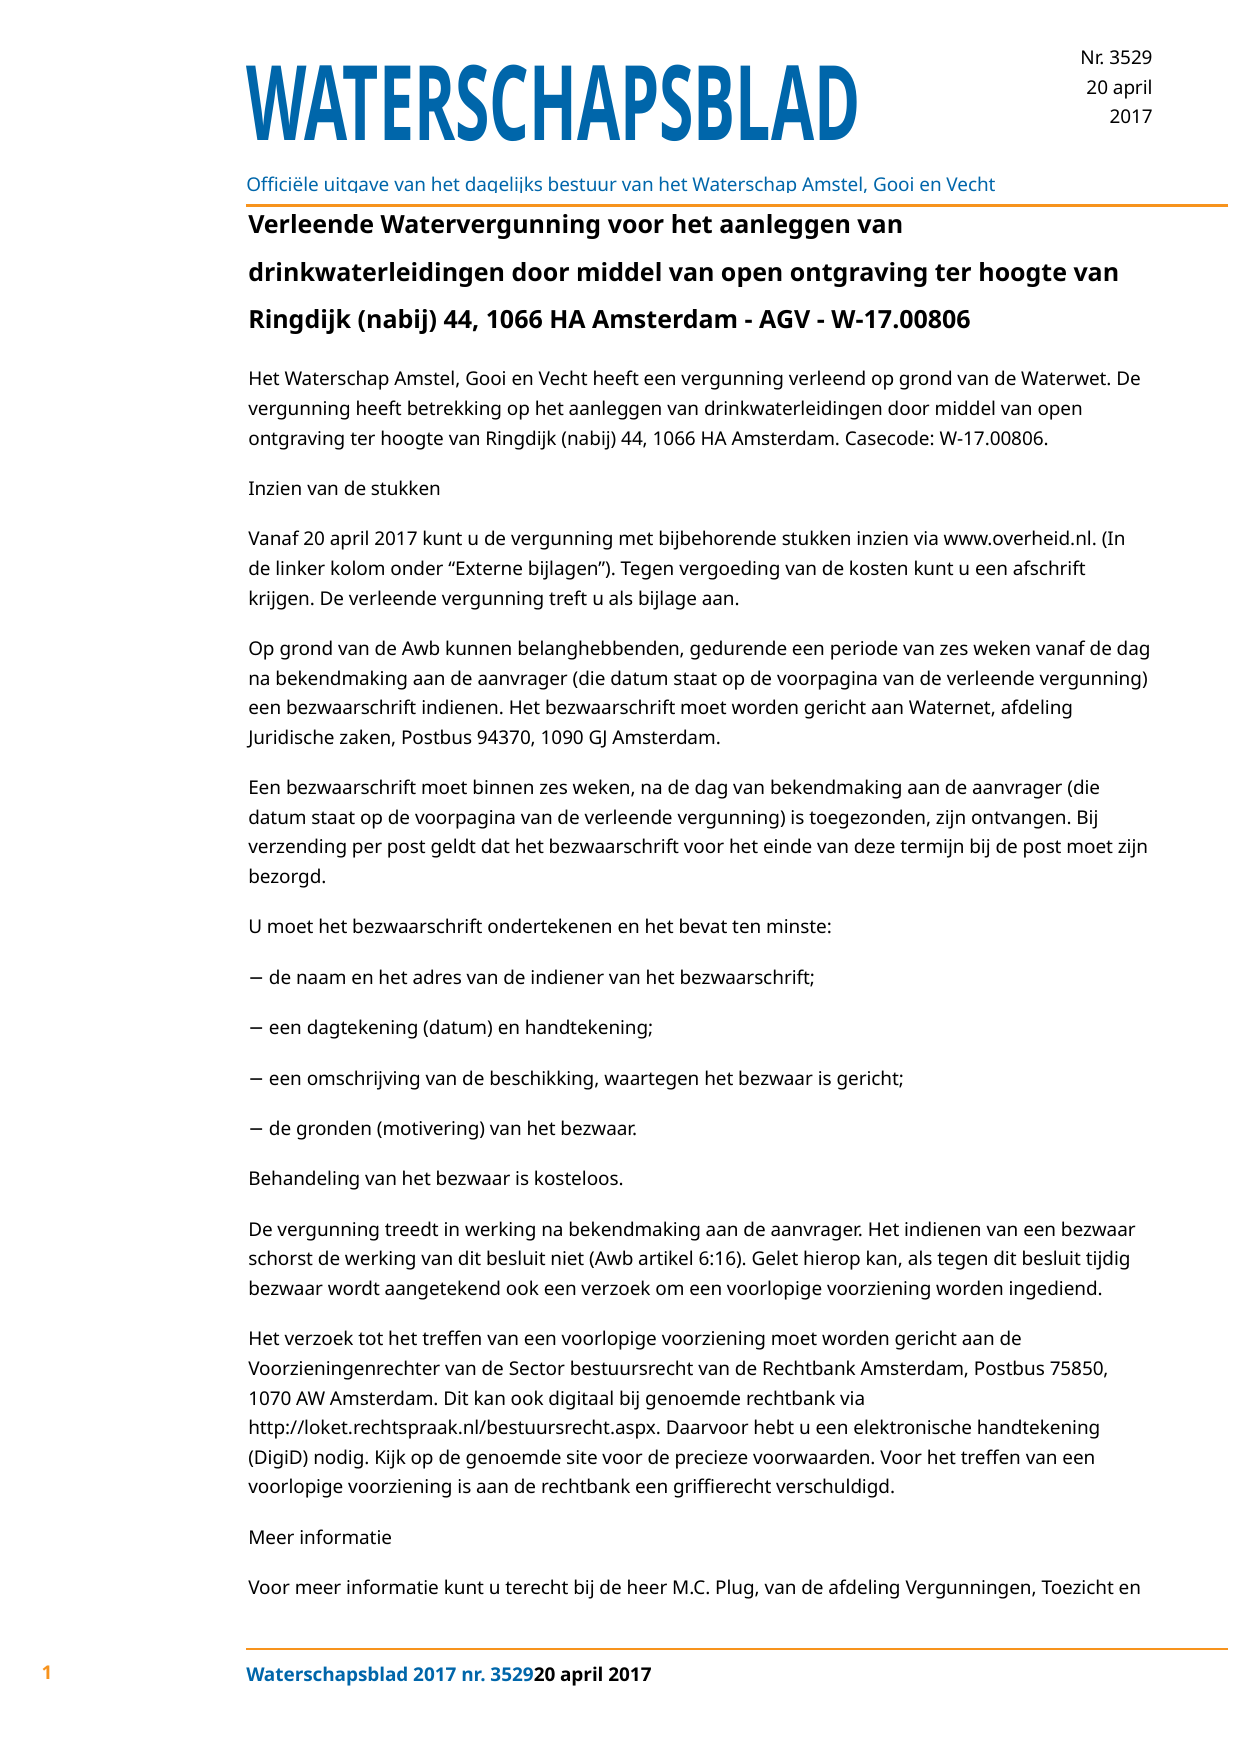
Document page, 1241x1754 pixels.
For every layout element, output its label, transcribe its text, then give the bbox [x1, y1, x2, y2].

text − een dagtekening (datum) en handtekening; [248, 1014, 1152, 1040]
text Het Waterschap Amstel, Gooi en Vecht heeft een vergunning verleend op grond van de Waterwet. De vergunning heeft betrekking op het aanleggen van drinkwaterleidingen door middel van open ontgraving ter hoogte van Ringdijk (nabij) 44, 1066 HA Amsterdam. Casecode: W-17.00806. [248, 366, 1152, 450]
text Een bezwaarschrift moet binnen zes weken, na de dag van bekendmaking aan de aanvrager (die datum staat op de voorpagina van de verleende vergunning) is toegezonden, zijn ontvangen. Bij verzending per post geldt dat het bezwaarschrift voor het einde van deze termijn bij de post moet zijn bezorgd. [248, 774, 1152, 889]
text − de gronden (motivering) van het bezwaar. [248, 1115, 1152, 1141]
text Inzien van de stukken [248, 475, 1152, 501]
text Meer informatie [248, 1524, 1152, 1549]
text Behandeling van het bezwaar is kosteloos. [248, 1166, 1152, 1191]
text U moet het bezwaarschrift ondertekenen en het bevat ten minste: [248, 913, 1152, 939]
text − de naam en het adres van de indiener van het bezwaarschrift; [248, 964, 1152, 989]
text − een omschrijving van de beschikking, waartegen het bezwaar is gericht; [248, 1065, 1152, 1090]
picture [41, 47, 231, 172]
text Verleende Watervergunning voor het aanleggen van drinkwaterleidingen door middel van open ontgraving ter hoogte van Ringdijk (nabij) 44, 1066 HA Amsterdam - AGV - W-17.00806 [248, 207, 1152, 336]
text Voor meer informatie kunt u terecht bij de heer M.C. Plug, van de afdeling Vergunningen, Toezicht en [248, 1574, 1152, 1600]
text De vergunning treedt in werking na bekendmaking aan de aanvrager. Het indienen van een bezwaar schorst de werking van dit besluit niet (Awb artikel 6:16). Gelet hierop kan, als tegen dit besluit tijdig bezwaar wordt aangetekend ook een verzoek om een voorlopige voorziening worden ingediend. [248, 1216, 1152, 1301]
text Vanaf 20 april 2017 kunt u de vergunning met bijbehorende stukken inzien via www.overheid.nl. (In de linker kolom onder “Externe bijlagen”). Tegen vergoeding van de kosten kunt u een afschrift krijgen. De verleende vergunning treft u als bijlage aan. [248, 526, 1152, 610]
text Het verzoek tot het treffen van een voorlopige voorziening moet worden gericht aan de Voorzieningenrechter van de Sector bestuursrecht van de Rechtbank Amsterdam, Postbus 75850, 1070 AW Amsterdam. Dit kan ook digitaal bij genoemde rechtbank via http://loket.rechtspraak.nl/bestuursrecht.aspx. Daarvoor hebt u een elektronische handtekening (DigiD) nodig. Kijk op de genoemde site voor de precieze voorwaarden. Voor het treffen van een voorlopige voorziening is aan de rechtbank een griffierecht verschuldigd. [248, 1326, 1152, 1499]
text Op grond van de Awb kunnen belanghebbenden, gedurende een periode van zes weken vanaf de dag na bekendmaking aan de aanvrager (die datum staat op de voorpagina van de verleende vergunning) een bezwaarschrift indienen. Het bezwaarschrift moet worden gericht aan Waternet, afdeling Juridische zaken, Postbus 94370, 1090 GJ Amsterdam. [248, 635, 1152, 749]
